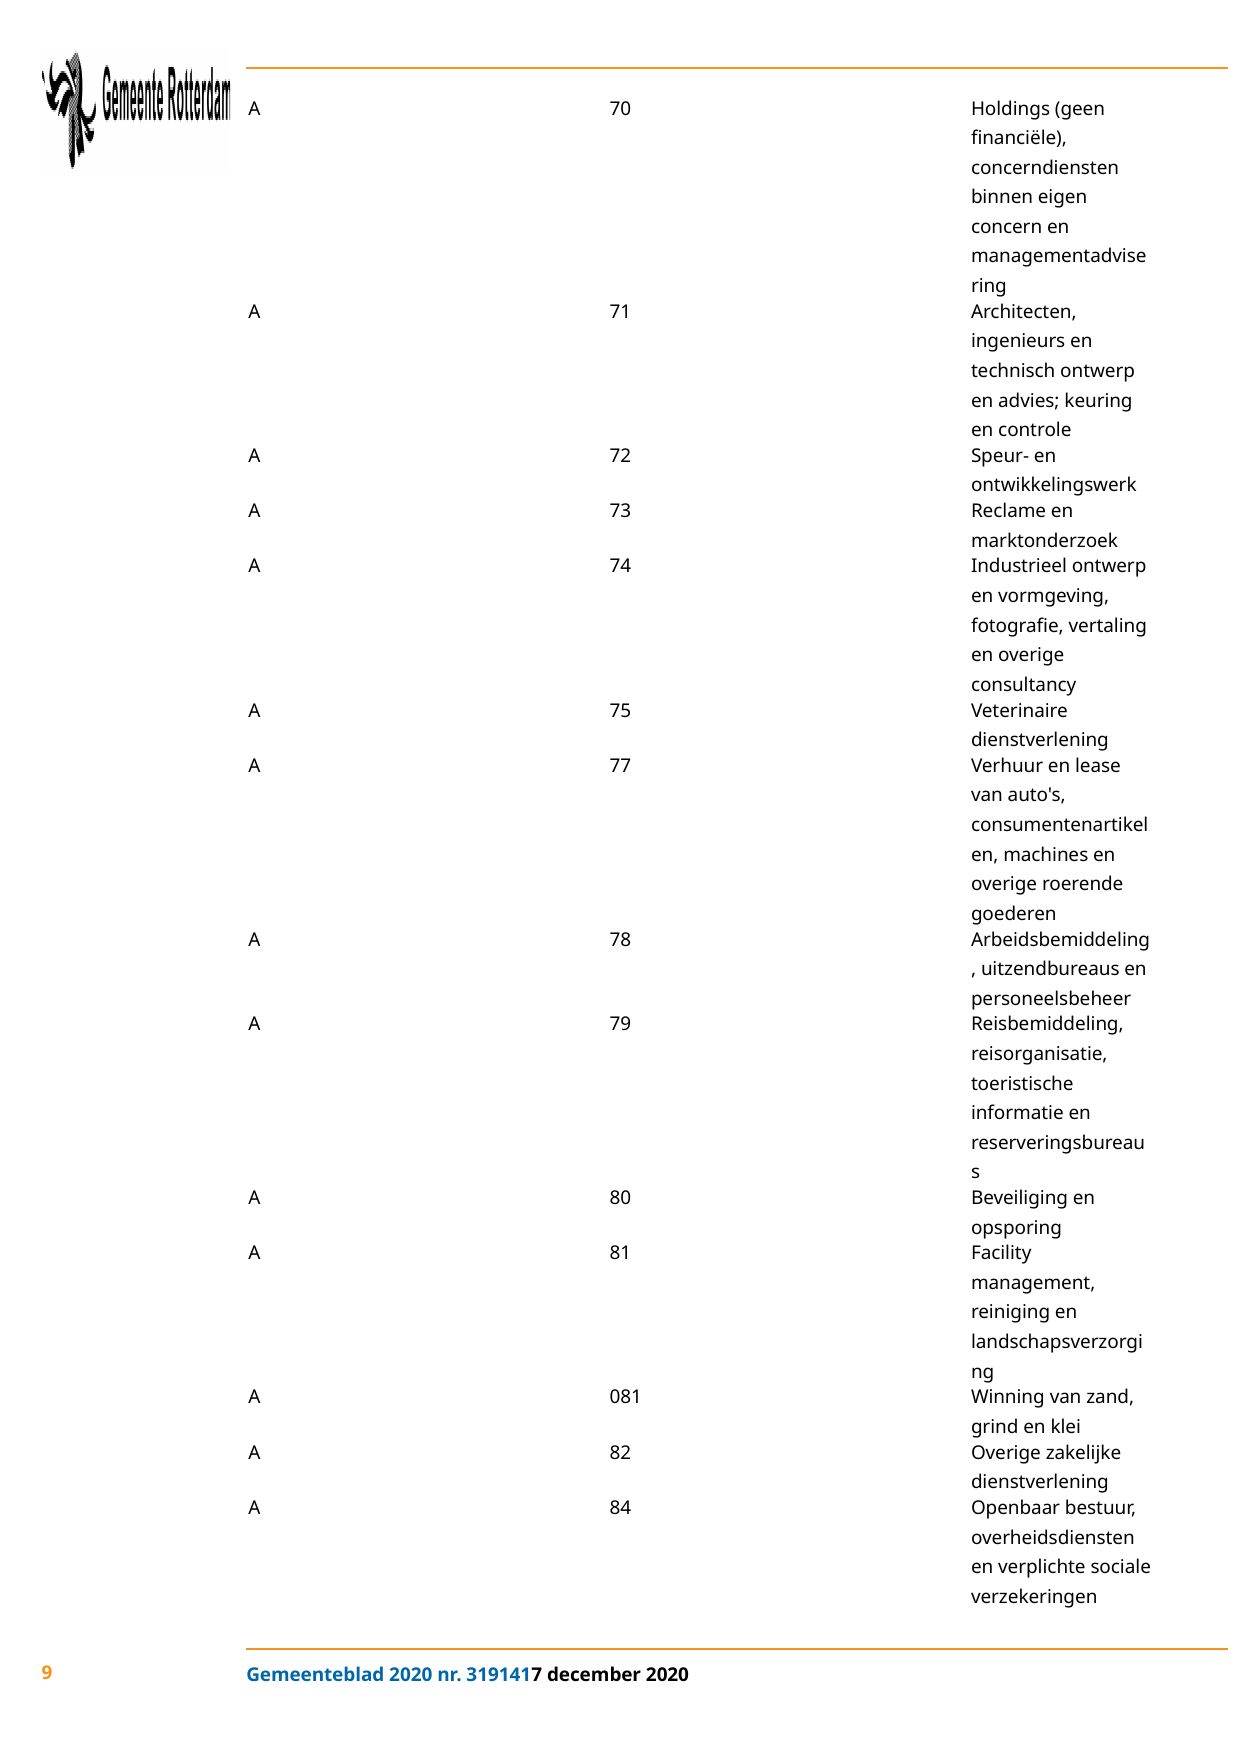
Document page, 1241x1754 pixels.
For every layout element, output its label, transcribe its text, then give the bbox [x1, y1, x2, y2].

table_cell A [248, 1184, 609, 1239]
table_cell Reisbemiddeling, reisorganisatie, toeristische informatie en reserveringsbureaus [971, 1011, 1152, 1184]
table_cell Veterinaire dienstverlening [971, 697, 1152, 752]
table_cell A [248, 1011, 609, 1184]
table_cell 74 [609, 553, 971, 697]
table_cell Architecten, ingenieurs en technisch ontwerp en advies; keuring en controle [971, 298, 1152, 442]
table_cell 80 [609, 1184, 971, 1239]
table_cell Speur- en ontwikkelingswerk [971, 442, 1152, 497]
table_cell 72 [609, 442, 971, 497]
table_cell 84 [609, 1494, 971, 1609]
table_cell 081 [609, 1384, 971, 1439]
table_cell 70 [609, 95, 971, 298]
table_cell 82 [609, 1439, 971, 1494]
table_cell 79 [609, 1011, 971, 1184]
table_cell Winning van zand, grind en klei [971, 1384, 1152, 1439]
table_cell Facility management, reiniging en landschapsverzorging [971, 1240, 1152, 1384]
table_cell Reclame en marktonderzoek [971, 498, 1152, 553]
table_cell A [248, 1494, 609, 1609]
table_cell A [248, 442, 609, 497]
table_cell A [248, 553, 609, 697]
table_cell 78 [609, 926, 971, 1011]
table_cell Openbaar bestuur, overheidsdiensten en verplichte sociale verzekeringen [971, 1494, 1152, 1609]
table_cell 81 [609, 1240, 971, 1384]
table_cell 71 [609, 298, 971, 442]
table_cell Overige zakelijke dienstverlening [971, 1439, 1152, 1494]
table_cell Arbeidsbemiddeling, uitzendbureaus en personeelsbeheer [971, 926, 1152, 1011]
table_cell Industrieel ontwerp en vormgeving, fotografie, vertaling en overige consultancy [971, 553, 1152, 697]
table_cell 73 [609, 498, 971, 553]
table_cell A [248, 498, 609, 553]
table_cell A [248, 752, 609, 926]
picture [41, 47, 231, 172]
table_cell A [248, 95, 609, 298]
table_cell Verhuur en lease van auto's, consumentenartikelen, machines en overige roerende goederen [971, 752, 1152, 926]
table_cell 77 [609, 752, 971, 926]
table_cell 75 [609, 697, 971, 752]
table_cell A [248, 1240, 609, 1384]
table_cell Beveiliging en opsporing [971, 1184, 1152, 1239]
table_cell Holdings (geen financiële), concerndiensten binnen eigen concern en managementadvisering [971, 95, 1152, 298]
table_cell A [248, 926, 609, 1011]
table_cell A [248, 1439, 609, 1494]
table_cell A [248, 298, 609, 442]
table_cell A [248, 697, 609, 752]
table_cell A [248, 1384, 609, 1439]
